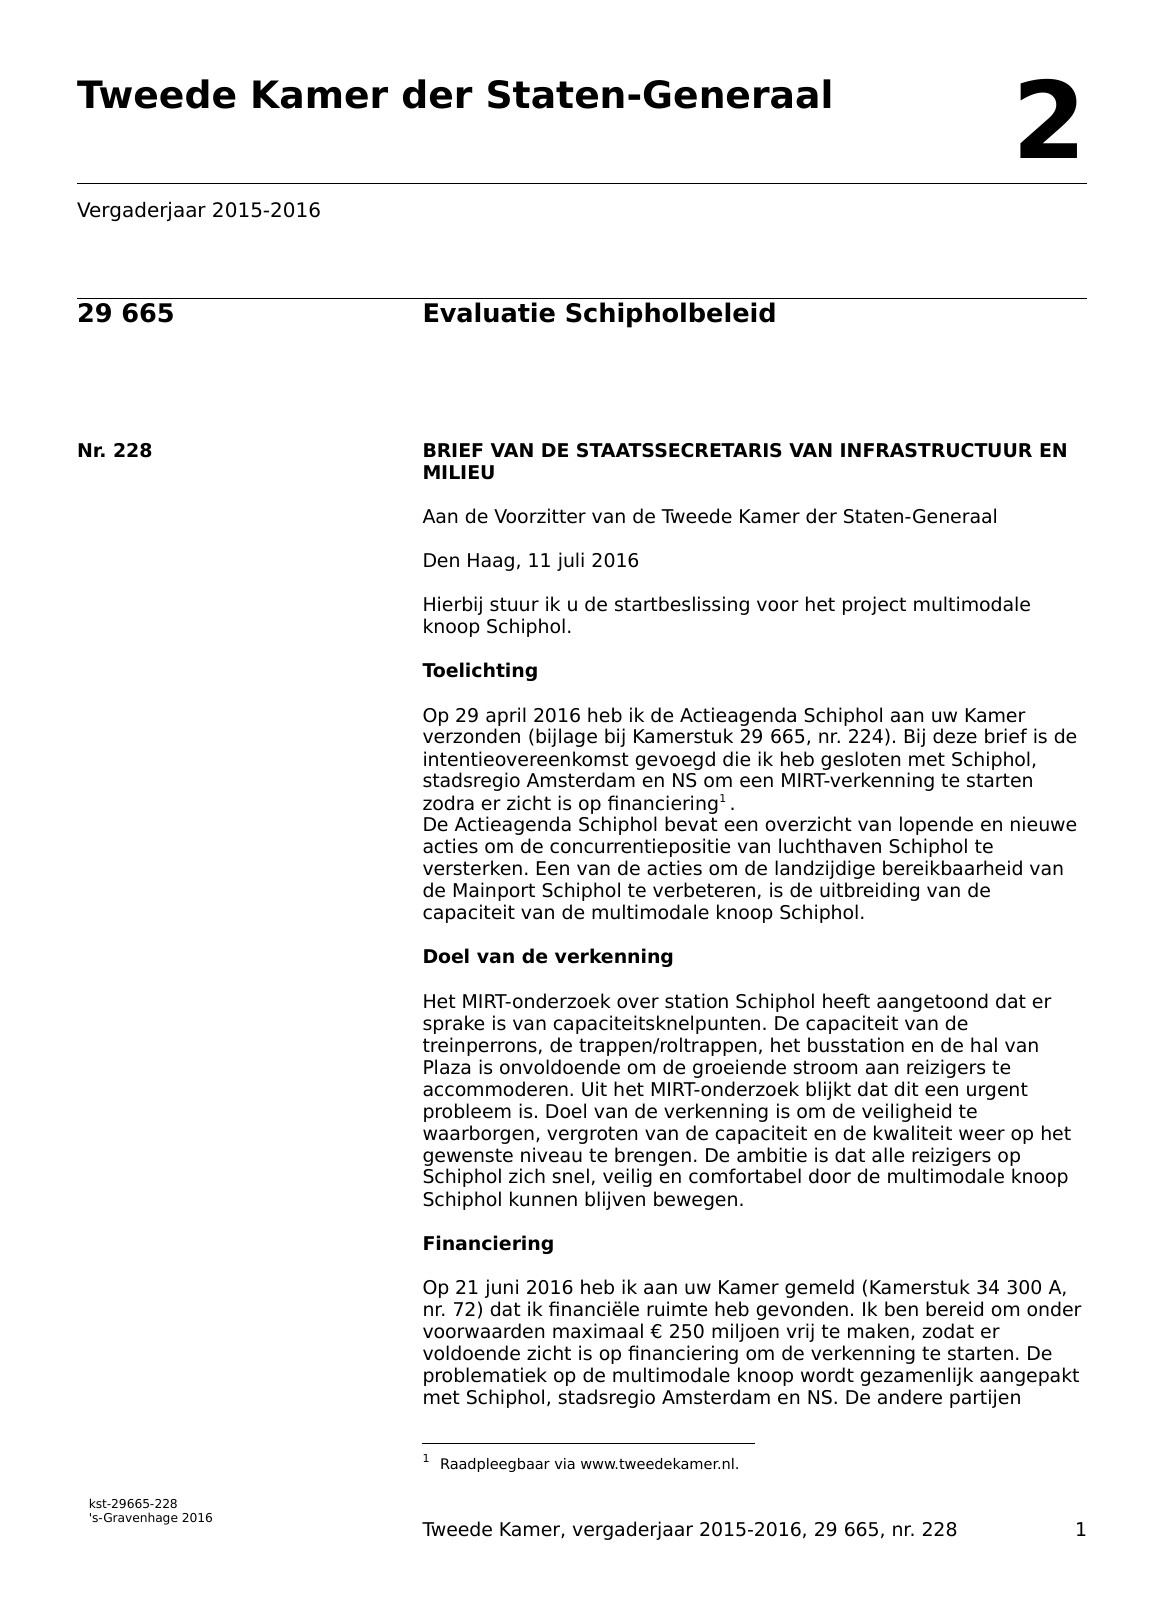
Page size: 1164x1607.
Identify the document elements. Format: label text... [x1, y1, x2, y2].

subtitle 29 665 Evaluatie Schipholbeleid [77, 299, 1087, 329]
text kst-29665-228 [88, 1497, 323, 1511]
subtitle Doel van de verkenning [422, 946, 1087, 968]
subtitle Toelichting [422, 660, 1087, 682]
text De Actieagenda Schiphol bevat een overzicht van lopende en nieuwe acties om de concurrentiepositie van luchthaven Schiphol te versterken. Een van de acties om de landzijdige bereikbaarheid van de Mainport Schiphol te verbeteren, is de uitbreiding van de capaciteit van de multimodale knoop Schiphol. [422, 814, 1087, 924]
text Het MIRT-onderzoek over station Schiphol heeft aangetoond dat er sprake is van capaciteitsknelpunten. De capaciteit van de treinperrons, de trappen/roltrappen, het busstation en de hal van Plaza is onvoldoende om de groeiende stroom aan reizigers te accommoderen. Uit het MIRT-onderzoek blijkt dat dit een urgent probleem is. Doel van de verkenning is om de veiligheid te waarborgen, vergroten van de capaciteit en de kwaliteit weer op het gewenste niveau te brengen. De ambitie is dat alle reizigers op Schiphol zich snel, veilig en comfortabel door de multimodale knoop Schiphol kunnen blijven bewegen. [422, 991, 1087, 1210]
subtitle Financiering [422, 1233, 1087, 1254]
subtitle Nr. 228 BRIEF VAN DE STAATSSECRETARIS VAN INFRASTRUCTUUR EN MILIEU [77, 440, 1087, 484]
text Op 21 juni 2016 heb ik aan uw Kamer gemeld (Kamerstuk 34 300 A, nr. 72) dat ik financiële ruimte heb gevonden. Ik ben bereid om onder voorwaarden maximaal € 250 miljoen vrij te maken, zodat er voldoende zicht is op financiering om de verkenning te starten. De problematiek op de multimodale knoop wordt gezamenlijk aangepakt met Schiphol, stadsregio Amsterdam en NS. De andere partijen [422, 1277, 1087, 1409]
text Op 29 april 2016 heb ik de Actieagenda Schiphol aan uw Kamer verzonden (bijlage bij Kamerstuk 29 665, nr. 224). Bij deze brief is de intentieovereenkomst gevoegd die ik heb gesloten met Schiphol, stadsregio Amsterdam en NS om een MIRT-verkenning te starten zodra er zicht is op financiering. [422, 704, 1087, 814]
table_header Tweede Kamer der Staten-Generaal [77, 59, 886, 183]
text Den Haag, 11 juli 2016 [422, 550, 1087, 572]
table_cell Vergaderjaar 2015-2016 [77, 184, 1087, 298]
text Aan de Voorzitter van de Tweede Kamer der Staten-Generaal [422, 506, 1087, 528]
text Hierbij stuur ik u de startbeslissing voor het project multimodale knoop Schiphol. [422, 594, 1087, 638]
text 's-Gravenhage 2016 [88, 1511, 323, 1525]
text Raadpleegbaar via www.tweedekamer.nl. [422, 1452, 1087, 1474]
table_header 2 [886, 59, 1087, 183]
